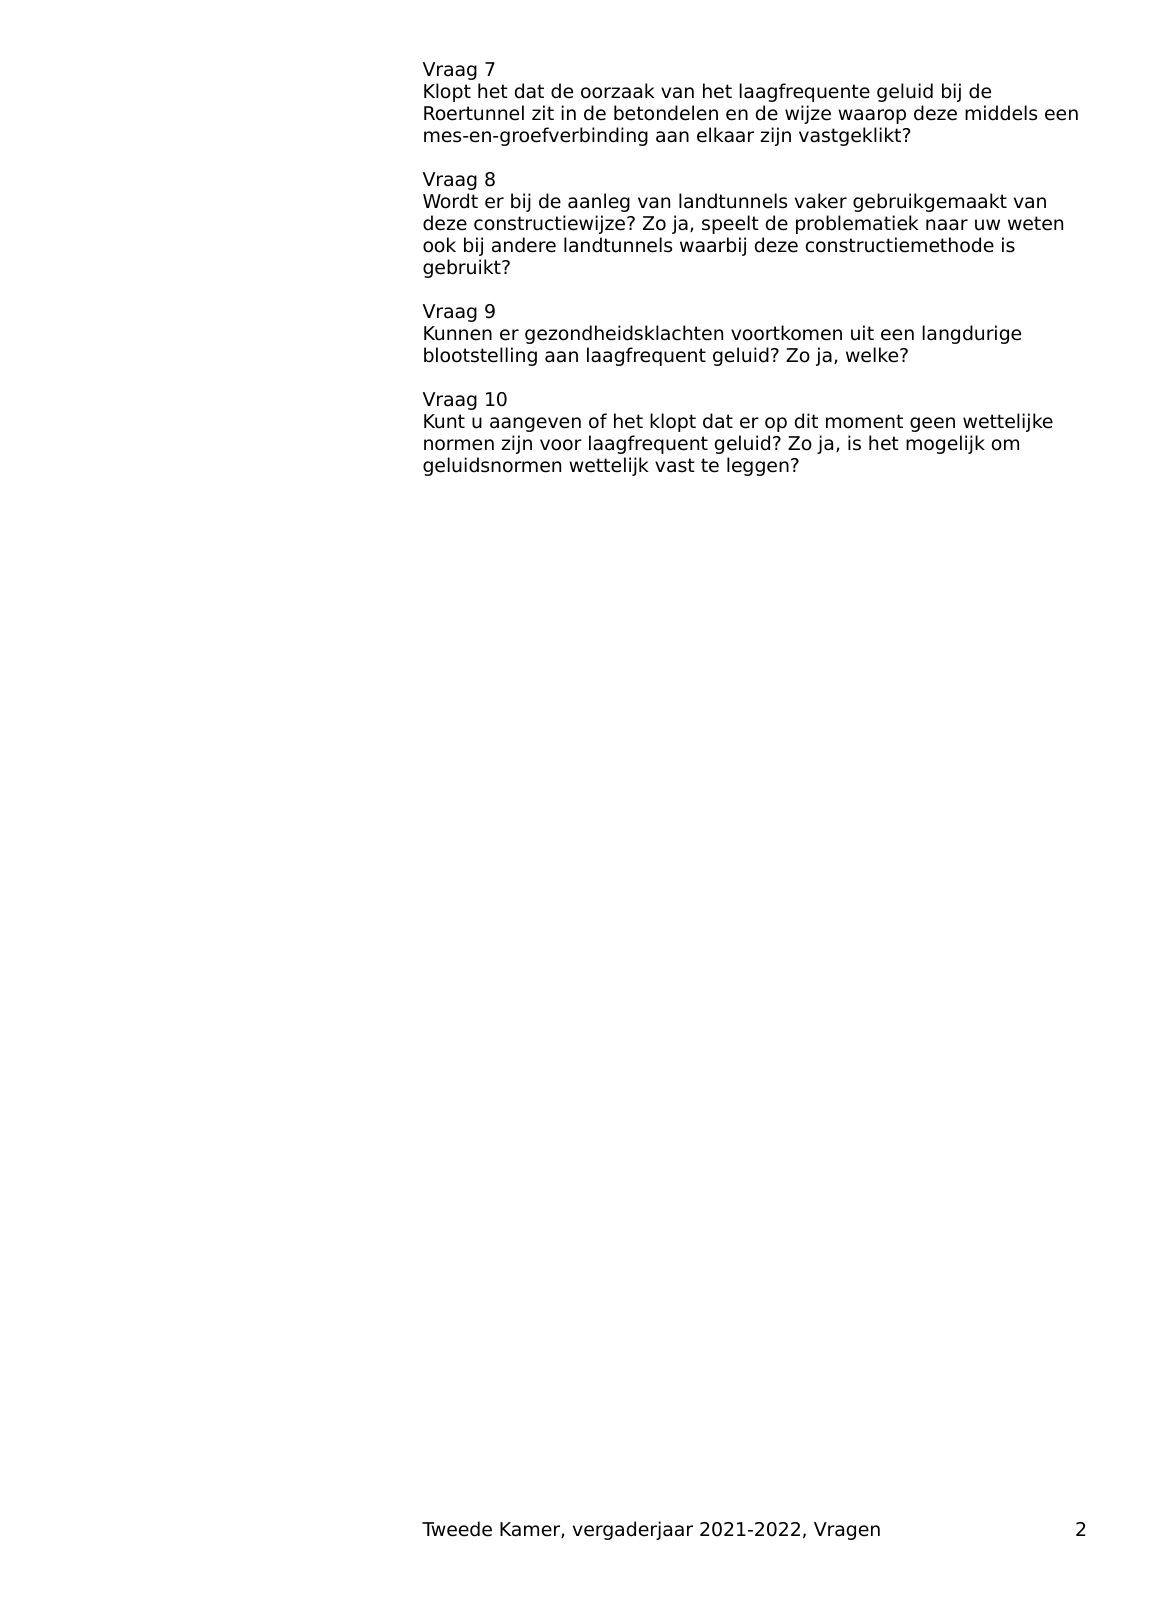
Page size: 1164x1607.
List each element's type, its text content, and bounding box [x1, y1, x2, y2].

text Vraag 7 [422, 59, 1087, 81]
text Kunt u aangeven of het klopt dat er op dit moment geen wettelijke normen zijn voor laagfrequent geluid? Zo ja, is het mogelijk om geluidsnormen wettelijk vast te leggen? [422, 411, 1087, 477]
text Kunnen er gezondheidsklachten voortkomen uit een langdurige blootstelling aan laagfrequent geluid? Zo ja, welke? [422, 323, 1087, 367]
text Vraag 8 [422, 169, 1087, 191]
text Vraag 10 [422, 389, 1087, 411]
text Vraag 9 [422, 301, 1087, 323]
text Wordt er bij de aanleg van landtunnels vaker gebruikgemaakt van deze constructiewijze? Zo ja, speelt de problematiek naar uw weten ook bij andere landtunnels waarbij deze constructiemethode is gebruikt? [422, 191, 1087, 279]
text Klopt het dat de oorzaak van het laagfrequente geluid bij de Roertunnel zit in de betondelen en de wijze waarop deze middels een mes-en-groefverbinding aan elkaar zijn vastgeklikt? [422, 81, 1087, 147]
